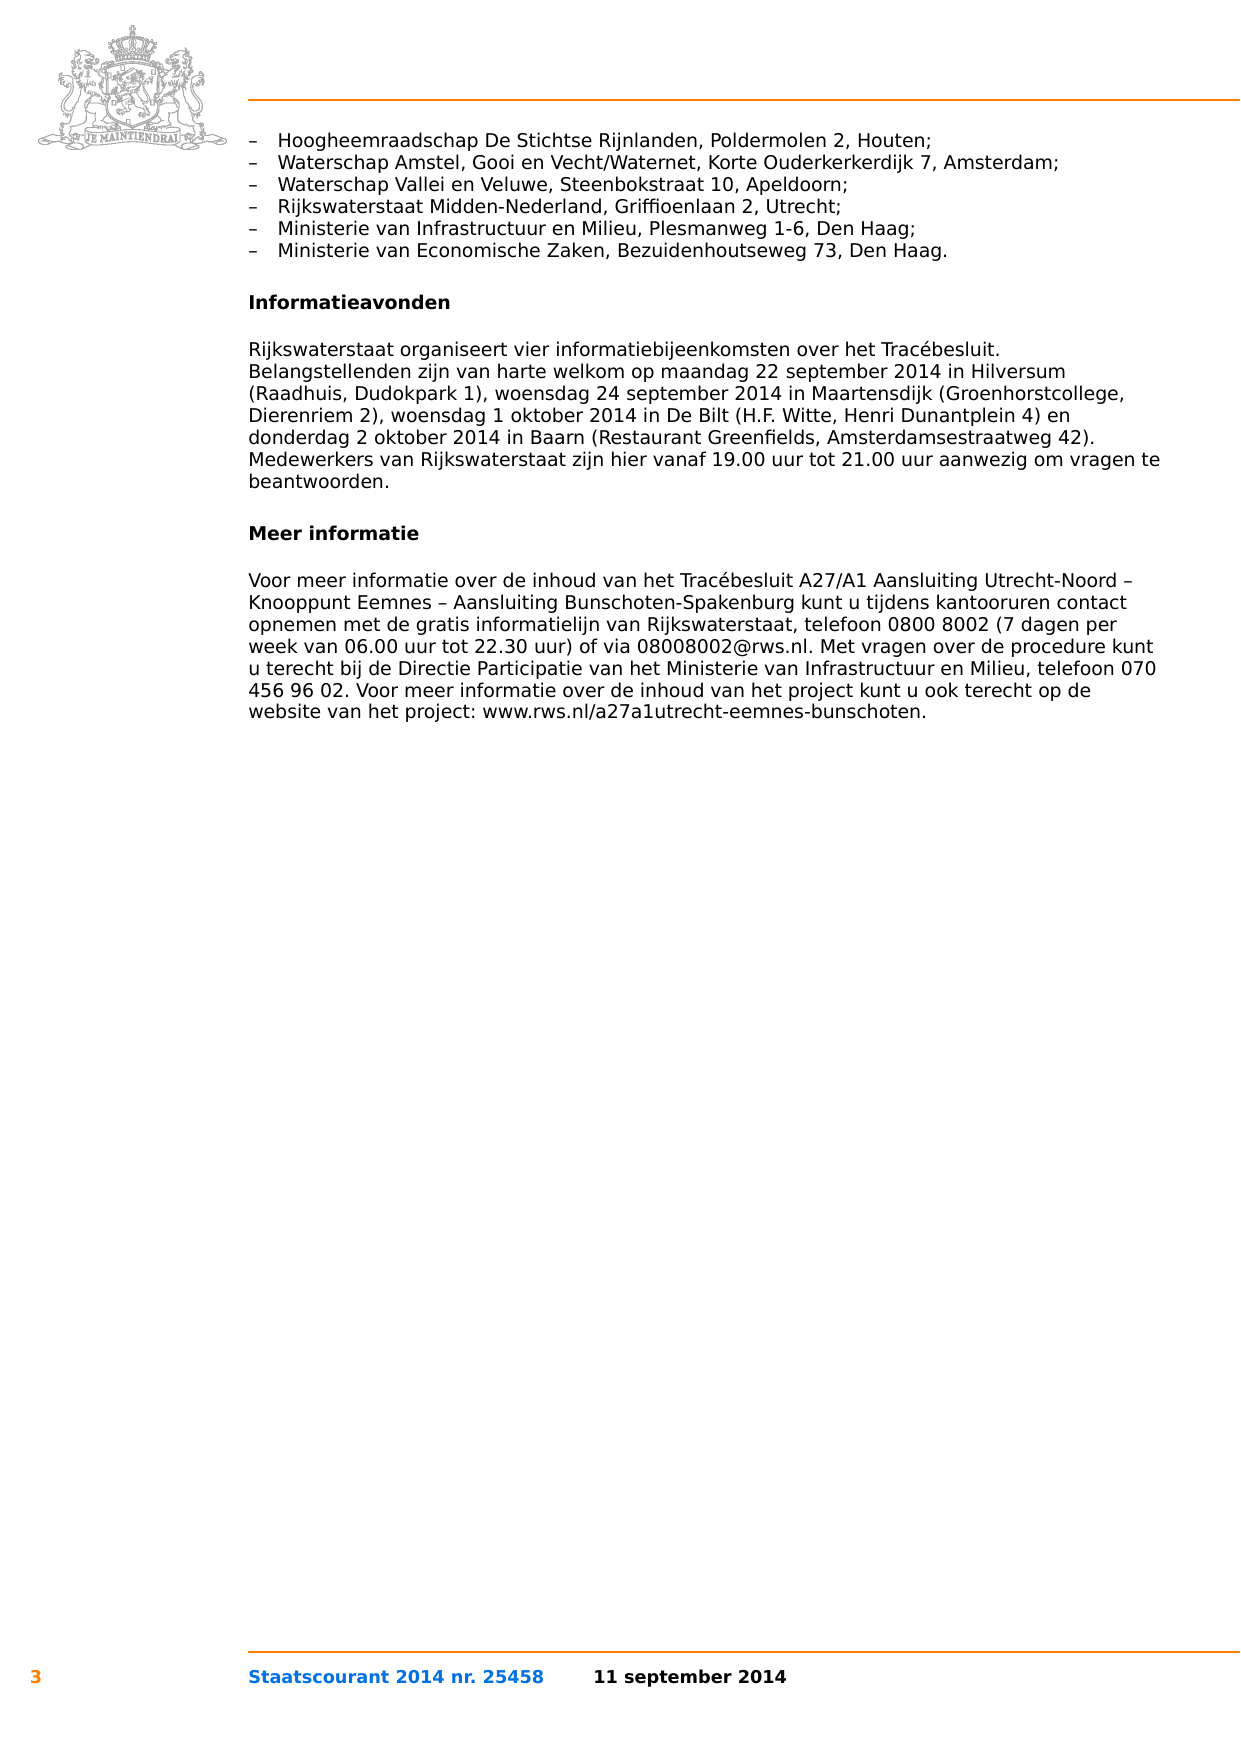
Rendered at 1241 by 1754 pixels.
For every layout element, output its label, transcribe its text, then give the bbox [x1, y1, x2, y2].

text Voor meer informatie over de inhoud van het Tracébesluit A27/A1 Aansluiting Utrecht-Noord – Knooppunt Eemnes – Aansluiting Bunschoten-Spakenburg kunt u tijdens kantooruren contact opnemen met de gratis informatielijn van Rijkswaterstaat, telefoon 0800 8002 (7 dagen per week van 06.00 uur tot 22.30 uur) of via 08008002@rws.nl. Met vragen over de procedure kunt u terecht bij de Directie Participatie van het Ministerie van Infrastructuur en Milieu, telefoon 070 456 96 02. Voor meer informatie over de inhoud van het project kunt u ook terecht op de website van het project: www.rws.nl/a27a1utrecht-eemnes-bunschoten. [248, 569, 1163, 723]
text – Waterschap Amstel, Gooi en Vecht/Waternet, Korte Ouderkerkerdijk 7, Amsterdam; [248, 152, 1163, 174]
text – Ministerie van Economische Zaken, Bezuidenhoutseweg 73, Den Haag. [248, 240, 1163, 262]
text – Waterschap Vallei en Veluwe, Steenbokstraat 10, Apeldoorn; [248, 174, 1163, 196]
subtitle Informatieavonden [248, 292, 1163, 314]
text – Ministerie van Infrastructuur en Milieu, Plesmanweg 1-6, Den Haag; [248, 218, 1163, 240]
picture [38, 25, 227, 150]
subtitle Meer informatie [248, 523, 1163, 544]
text – Rijkswaterstaat Midden-Nederland, Griffioenlaan 2, Utrecht; [248, 196, 1163, 218]
text – Hoogheemraadschap De Stichtse Rijnlanden, Poldermolen 2, Houten; [248, 130, 1163, 152]
text Rijkswaterstaat organiseert vier informatiebijeenkomsten over het Tracébesluit. Belangstellenden zijn van harte welkom op maandag 22 september 2014 in Hilversum (Raadhuis, Dudokpark 1), woensdag 24 september 2014 in Maartensdijk (Groenhorstcollege, Dierenriem 2), woensdag 1 oktober 2014 in De Bilt (H.F. Witte, Henri Dunantplein 4) en donderdag 2 oktober 2014 in Baarn (Restaurant Greenfields, Amsterdamsestraatweg 42). Medewerkers van Rijkswaterstaat zijn hier vanaf 19.00 uur tot 21.00 uur aanwezig om vragen te beantwoorden. [248, 339, 1163, 493]
